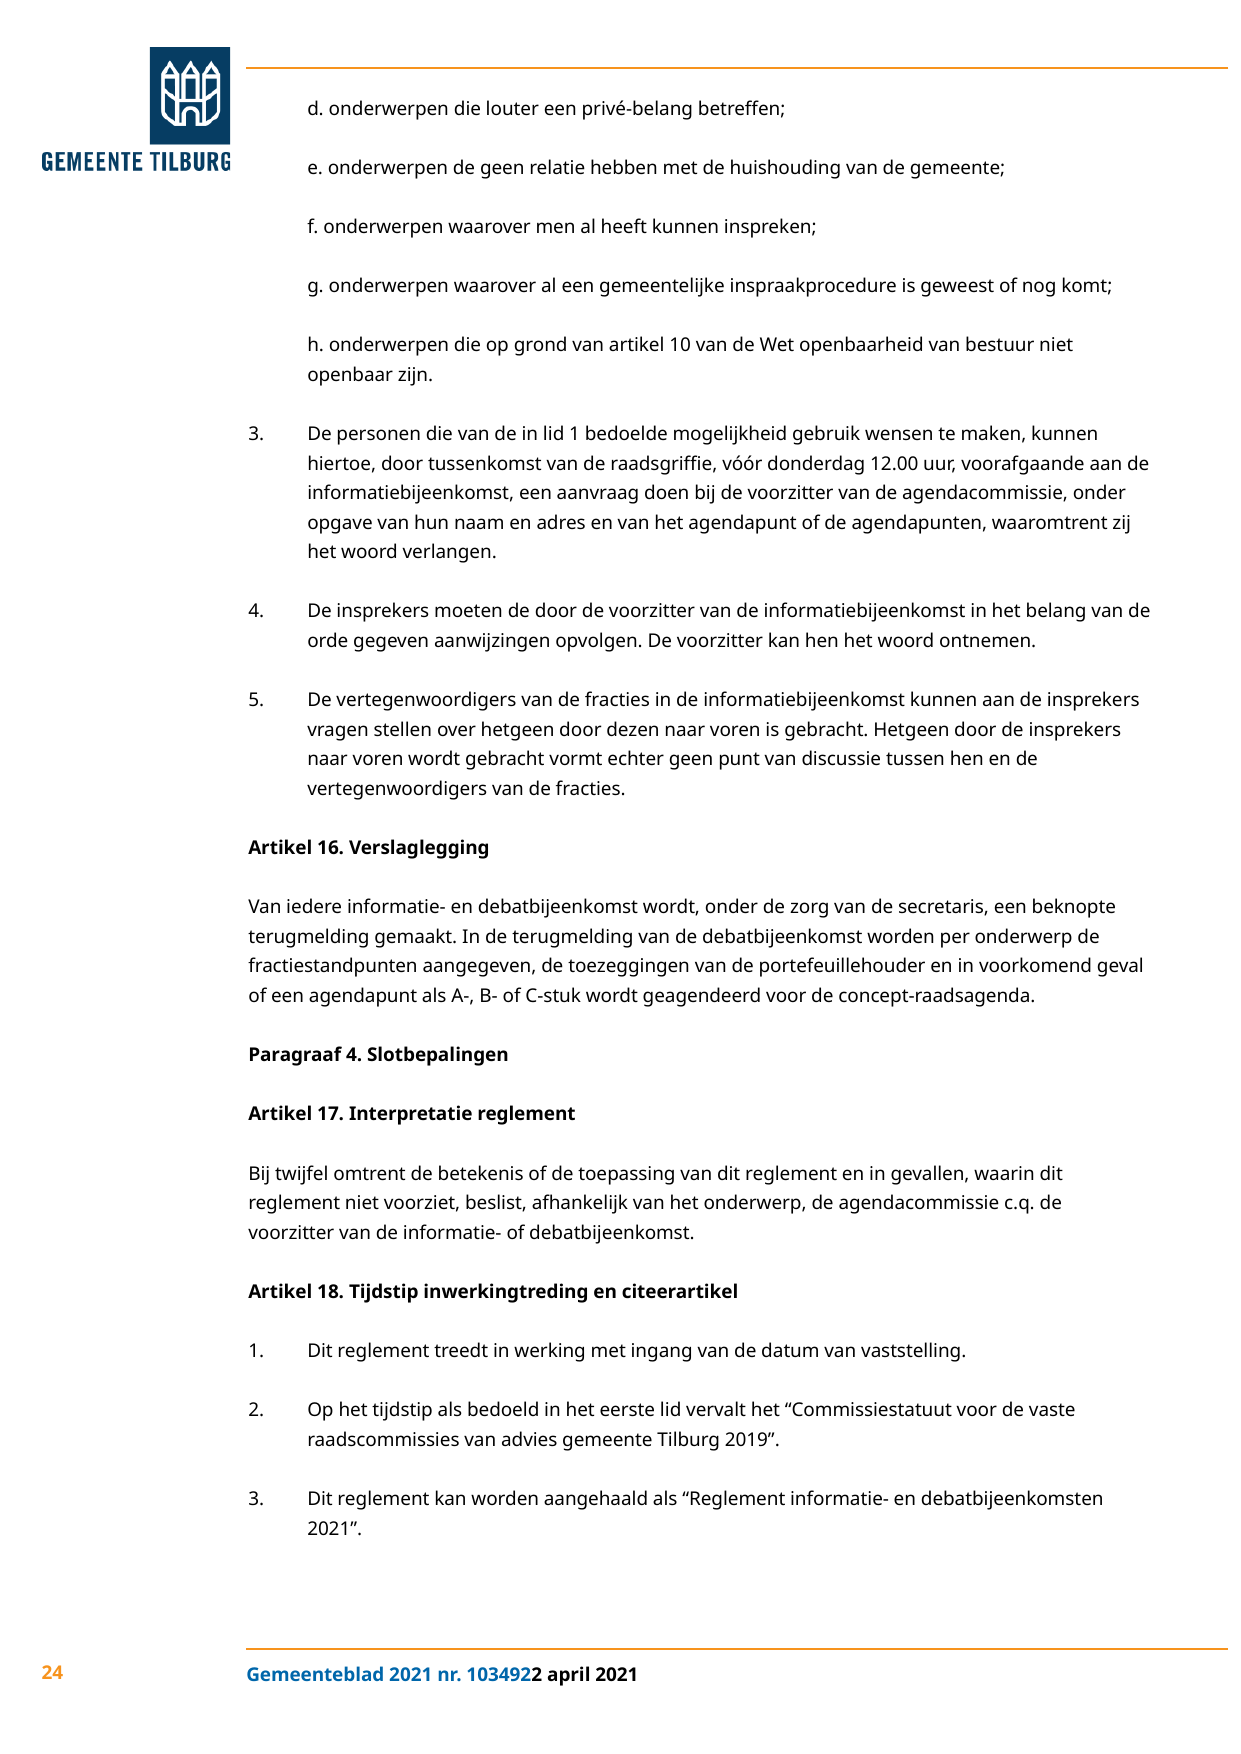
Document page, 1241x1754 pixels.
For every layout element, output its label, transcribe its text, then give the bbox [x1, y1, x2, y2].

list e. onderwerpen de geen relatie hebben met de huishouding van de gemeente; [248, 154, 1152, 180]
list Dit reglement treedt in werking met ingang van de datum van vaststelling. [248, 1337, 1152, 1363]
text Bij twijfel omtrent de betekenis of de toepassing van dit reglement en in gevallen, waarin dit reglement niet voorziet, beslist, afhankelijk van het onderwerp, de agendacommissie c.q. de voorzitter van de informatie- of debatbijeenkomst. [248, 1160, 1152, 1245]
picture [41, 47, 231, 172]
list De vertegenwoordigers van de fracties in de informatiebijeenkomst kunnen aan de insprekers vragen stellen over hetgeen door dezen naar voren is gebracht. Hetgeen door de insprekers naar voren wordt gebracht vormt echter geen punt van discussie tussen hen en de vertegenwoordigers van de fracties. [248, 686, 1152, 801]
text Paragraaf 4. Slotbepalingen [248, 1041, 1152, 1067]
list d. onderwerpen die louter een privé-belang betreffen; [248, 95, 1152, 121]
list h. onderwerpen die op grond van artikel 10 van de Wet openbaarheid van bestuur niet openbaar zijn. [248, 331, 1152, 387]
text Artikel 18. Tijdstip inwerkingtreding en citeerartikel [248, 1278, 1152, 1304]
text Van iedere informatie- en debatbijeenkomst wordt, onder de zorg van de secretaris, een beknopte terugmelding gemaakt. In de terugmelding van de debatbijeenkomst worden per onderwerp de fractiestandpunten aangegeven, de toezeggingen van de portefeuillehouder en in voorkomend geval of een agendapunt als A-, B- of C-stuk wordt geagendeerd voor de concept-raadsagenda. [248, 893, 1152, 1008]
text Artikel 17. Interpretatie reglement [248, 1101, 1152, 1126]
list Op het tijdstip als bedoeld in het eerste lid vervalt het “Commissiestatuut voor de vaste raadscommissies van advies gemeente Tilburg 2019”. [248, 1396, 1152, 1452]
list De insprekers moeten de door de voorzitter van de informatiebijeenkomst in het belang van de orde gegeven aanwijzingen opvolgen. De voorzitter kan hen het woord ontnemen. [248, 598, 1152, 653]
text Artikel 16. Verslaglegging [248, 834, 1152, 860]
list De personen die van de in lid 1 bedoelde mogelijkheid gebruik wensen te maken, kunnen hiertoe, door tussenkomst van de raadsgriffie, vóór donderdag 12.00 uur, voorafgaande aan de informatiebijeenkomst, een aanvraag doen bij de voorzitter van de agendacommissie, onder opgave van hun naam en adres en van het agendapunt of de agendapunten, waaromtrent zij het woord verlangen. [248, 420, 1152, 564]
list f. onderwerpen waarover men al heeft kunnen inspreken; [248, 213, 1152, 239]
list Dit reglement kan worden aangehaald als “Reglement informatie- en debatbijeenkomsten 2021”. [248, 1485, 1152, 1541]
list g. onderwerpen waarover al een gemeentelijke inspraakprocedure is geweest of nog komt; [248, 272, 1152, 298]
